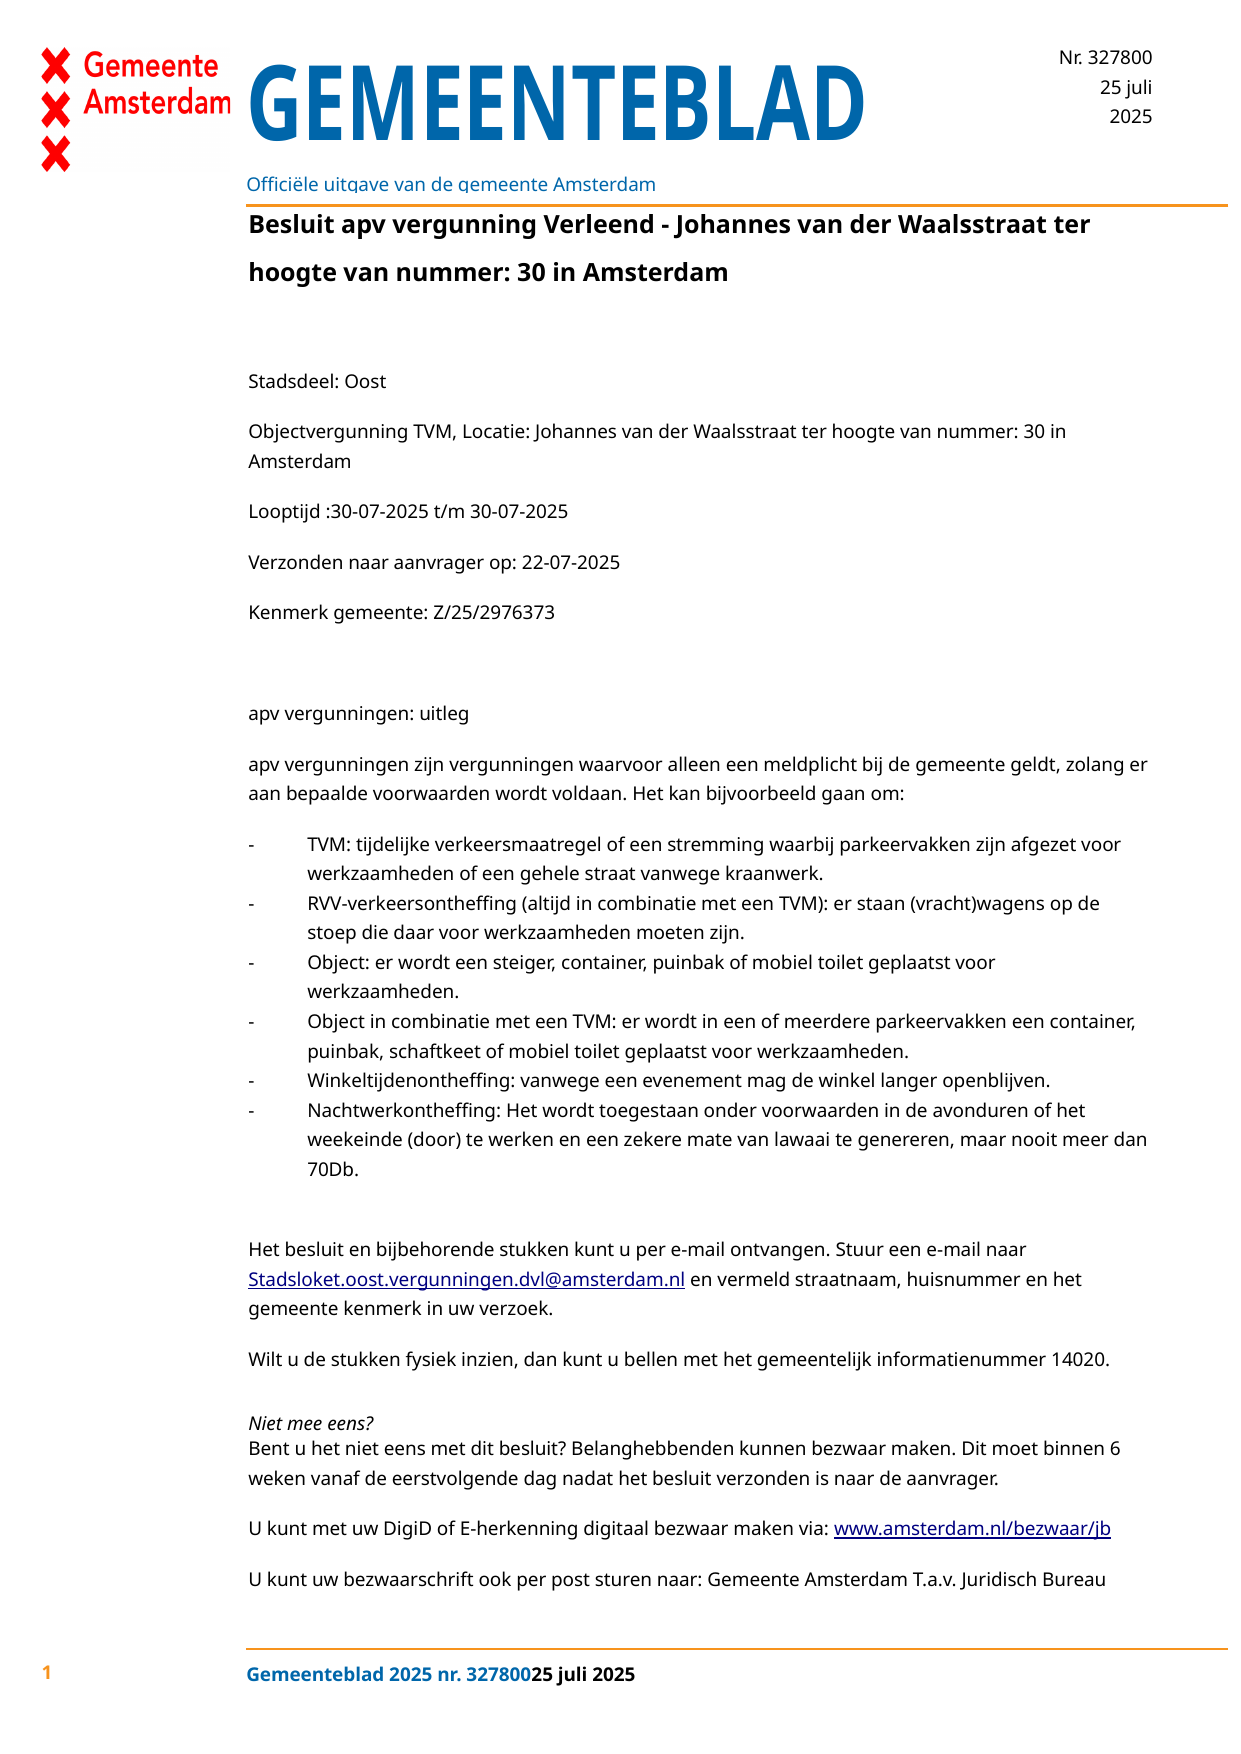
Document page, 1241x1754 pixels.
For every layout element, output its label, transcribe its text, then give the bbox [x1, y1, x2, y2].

picture [41, 47, 231, 172]
text Stadsdeel: Oost [248, 368, 1152, 394]
list RVV-verkeersontheffing (altijd in combinatie met een TVM): er staan (vracht)wagens op de stoep die daar voor werkzaamheden moeten zijn. [248, 890, 1152, 945]
text Kenmerk gemeente: Z/25/2976373 [248, 599, 1152, 625]
list TVM: tijdelijke verkeersmaatregel of een stremming waarbij parkeervakken zijn afgezet voor werkzaamheden of een gehele straat vanwege kraanwerk. [248, 831, 1152, 886]
text Niet mee eens? [248, 1410, 1152, 1436]
text U kunt uw bezwaarschrift ook per post sturen naar: Gemeente Amsterdam T.a.v. Juridisch Bureau [248, 1566, 1152, 1592]
text Verzonden naar aanvrager op: 22-07-2025 [248, 549, 1152, 575]
list Object in combinatie met een TVM: er wordt in een of meerdere parkeervakken een container, puinbak, schaftkeet of mobiel toilet geplaatst voor werkzaamheden. [248, 1008, 1152, 1064]
text Looptijd :30-07-2025 t/m 30-07-2025 [248, 499, 1152, 524]
text Het besluit en bijbehorende stukken kunt u per e-mail ontvangen. Stuur een e-mail naar Stadsloket.oost.vergunningen.dvl@amsterdam.nl en vermeld straatnaam, huisnummer en het gemeente kenmerk in uw verzoek. [248, 1236, 1152, 1321]
text U kunt met uw DigiD of E-herkenning digitaal bezwaar maken via: www.amsterdam.nl/bezwaar/jb [248, 1516, 1152, 1541]
text apv vergunningen zijn vergunningen waarvoor alleen een meldplicht bij de gemeente geldt, zolang er aan bepaalde voorwaarden wordt voldaan. Het kan bijvoorbeeld gaan om: [248, 751, 1152, 806]
text Bent u het niet eens met dit besluit? Belanghebbenden kunnen bezwaar maken. Dit moet binnen 6 weken vanaf de eerstvolgende dag nadat het besluit verzonden is naar de aanvrager. [248, 1436, 1152, 1491]
text Wilt u de stukken fysiek inzien, dan kunt u bellen met het gemeentelijk informatienummer 14020. [248, 1346, 1152, 1372]
list Nachtwerkontheffing: Het wordt toegestaan onder voorwaarden in de avonduren of het weekeinde (door) te werken en een zekere mate van lawaai te genereren, maar nooit meer dan 70Db. [248, 1097, 1152, 1182]
list Winkeltijdenontheffing: vanwege een evenement mag de winkel langer openblijven. [248, 1067, 1152, 1093]
text apv vergunningen: uitleg [248, 700, 1152, 726]
text Objectvergunning TVM, Locatie: Johannes van der Waalsstraat ter hoogte van nummer: 30 in Amsterdam [248, 419, 1152, 474]
list Object: er wordt een steiger, container, puinbak of mobiel toilet geplaatst voor werkzaamheden. [248, 949, 1152, 1004]
text Besluit apv vergunning Verleend - Johannes van der Waalsstraat ter hoogte van nummer: 30 in Amsterdam [248, 207, 1152, 288]
